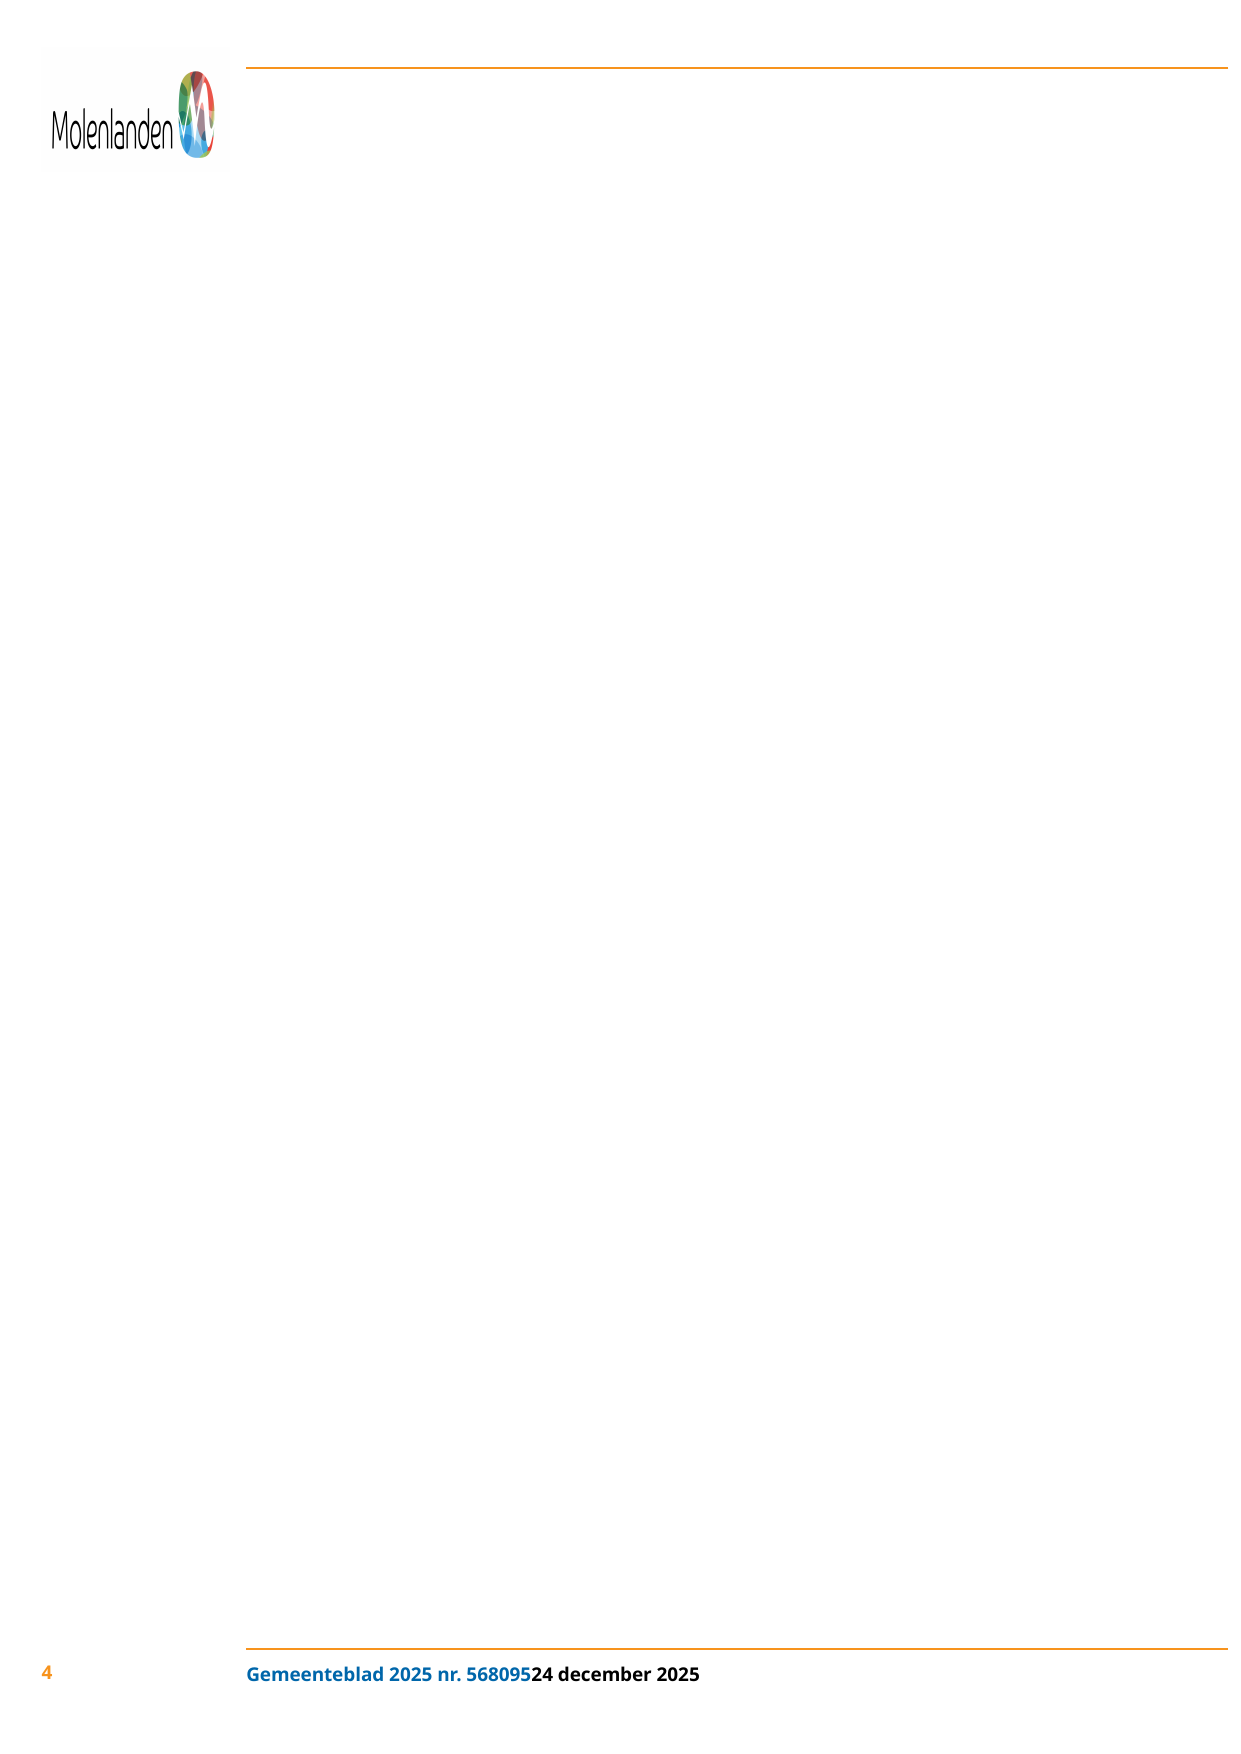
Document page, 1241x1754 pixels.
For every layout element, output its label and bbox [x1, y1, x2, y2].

picture [41, 47, 231, 172]
